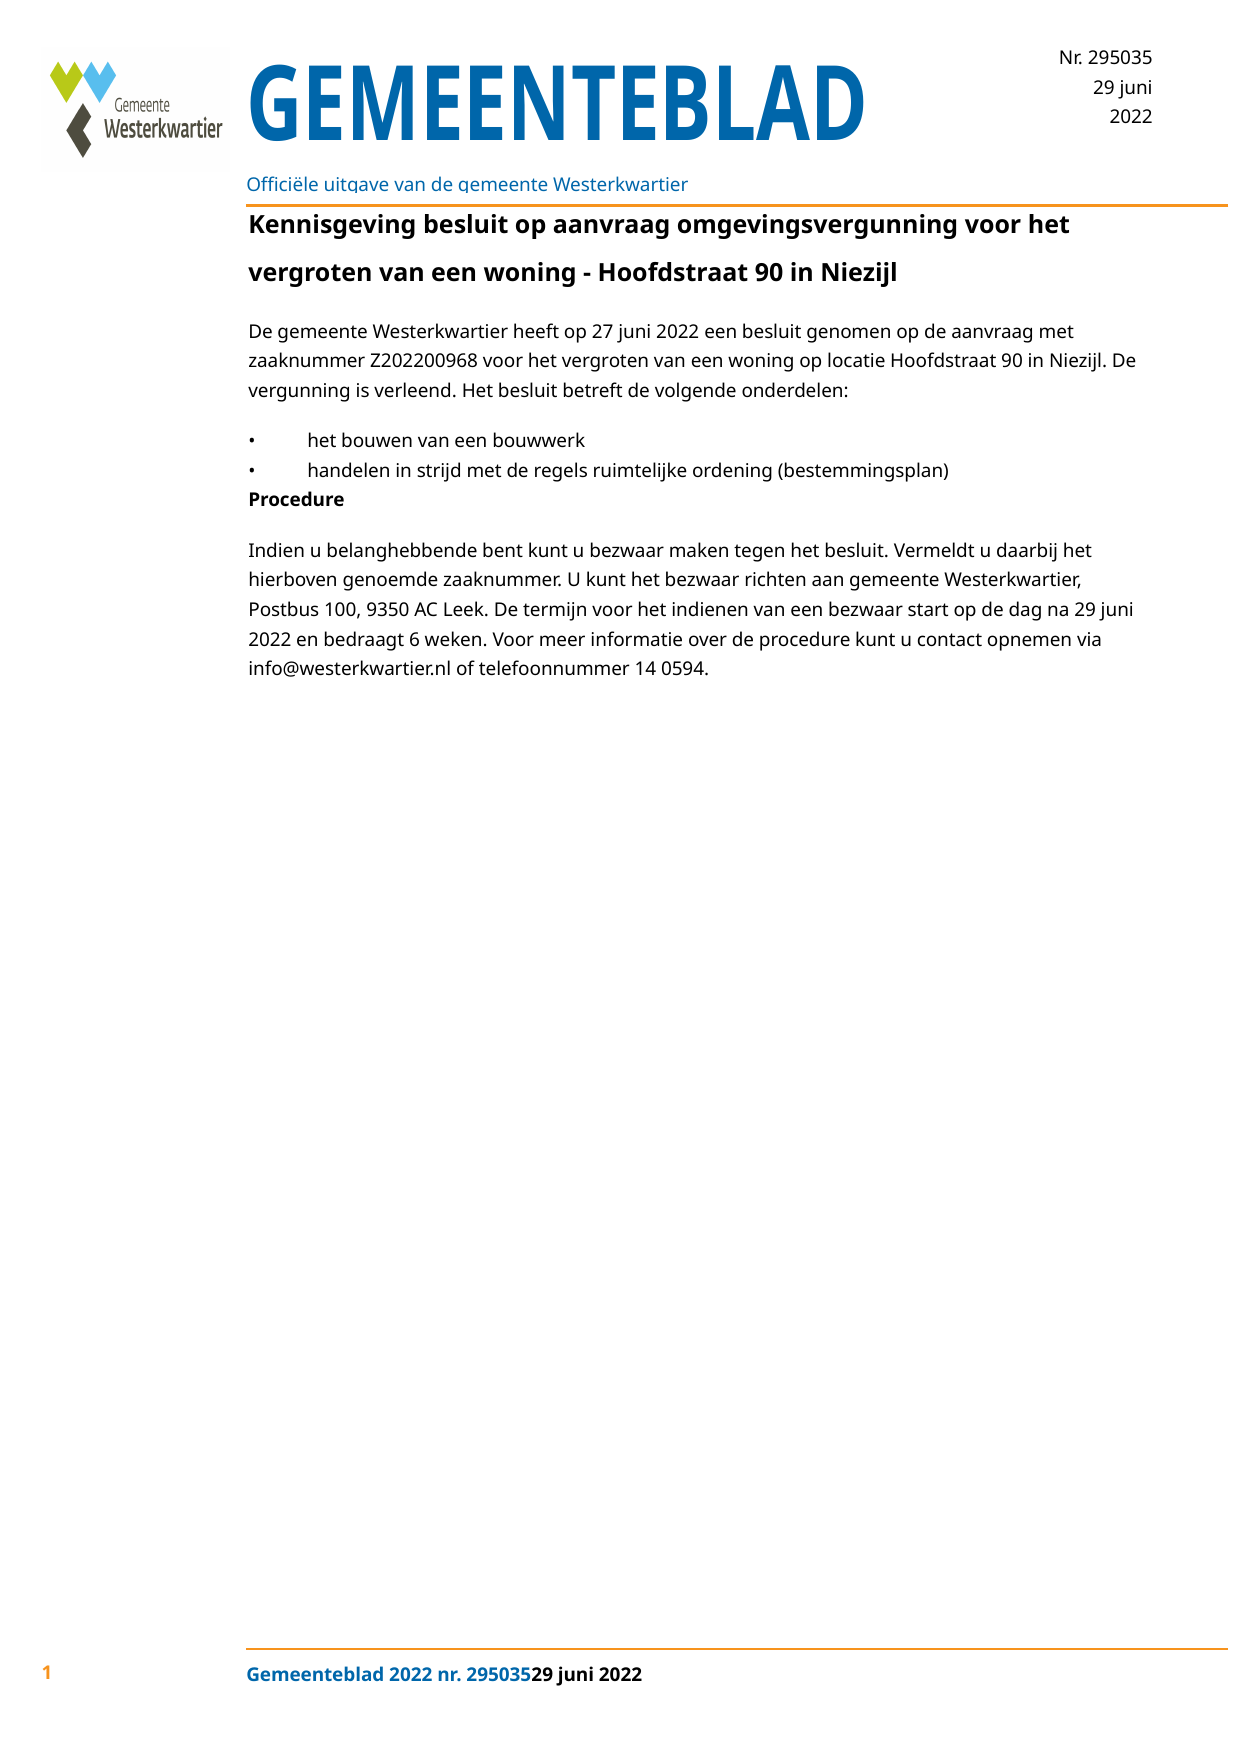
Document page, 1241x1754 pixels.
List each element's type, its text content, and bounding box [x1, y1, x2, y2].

list het bouwen van een bouwwerk [248, 427, 1152, 453]
text Procedure [248, 487, 1152, 512]
text Kennisgeving besluit op aanvraag omgevingsvergunning voor het vergroten van een woning - Hoofdstraat 90 in Niezijl [248, 207, 1152, 288]
text Indien u belanghebbende bent kunt u bezwaar maken tegen het besluit. Vermeldt u daarbij het hierboven genoemde zaaknummer. U kunt het bezwaar richten aan gemeente Westerkwartier, Postbus 100, 9350 AC Leek. De termijn voor het indienen van een bezwaar start op de dag na 29 juni 2022 en bedraagt 6 weken. Voor meer informatie over de procedure kunt u contact opnemen via info@westerkwartier.nl of telefoonnummer 14 0594. [248, 537, 1152, 681]
text De gemeente Westerkwartier heeft op 27 juni 2022 een besluit genomen op de aanvraag met zaaknummer Z202200968 voor het vergroten van een woning op locatie Hoofdstraat 90 in Niezijl. De vergunning is verleend. Het besluit betreft de volgende onderdelen: [248, 318, 1152, 403]
list handelen in strijd met de regels ruimtelijke ordening (bestemmingsplan) [248, 457, 1152, 483]
picture [41, 47, 231, 172]
